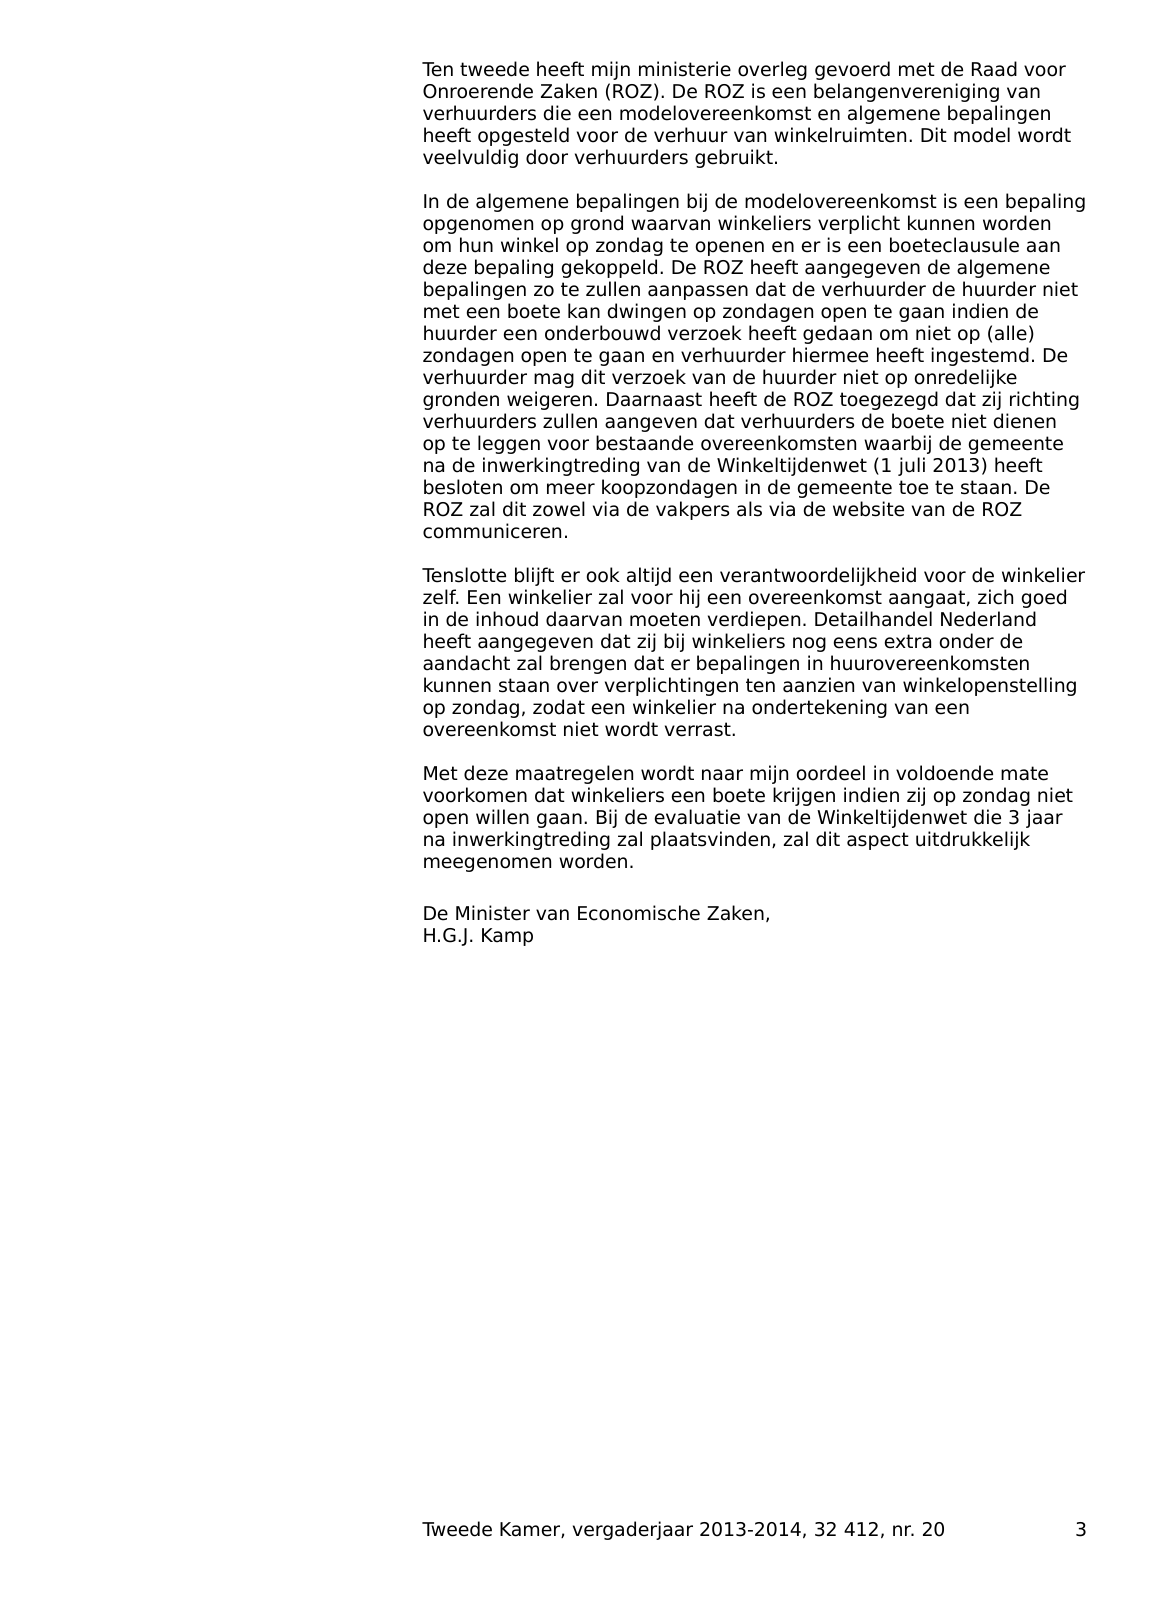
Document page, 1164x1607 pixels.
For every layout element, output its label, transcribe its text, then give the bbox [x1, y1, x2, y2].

text Ten tweede heeft mijn ministerie overleg gevoerd met de Raad voor Onroerende Zaken (ROZ). De ROZ is een belangenvereniging van verhuurders die een modelovereenkomst en algemene bepalingen heeft opgesteld voor de verhuur van winkelruimten. Dit model wordt veelvuldig door verhuurders gebruikt. [422, 59, 1087, 169]
text In de algemene bepalingen bij de modelovereenkomst is een bepaling opgenomen op grond waarvan winkeliers verplicht kunnen worden om hun winkel op zondag te openen en er is een boeteclausule aan deze bepaling gekoppeld. De ROZ heeft aangegeven de algemene bepalingen zo te zullen aanpassen dat de verhuurder de huurder niet met een boete kan dwingen op zondagen open te gaan indien de huurder een onderbouwd verzoek heeft gedaan om niet op (alle) zondagen open te gaan en verhuurder hiermee heeft ingestemd. De verhuurder mag dit verzoek van de huurder niet op onredelijke gronden weigeren. Daarnaast heeft de ROZ toegezegd dat zij richting verhuurders zullen aangeven dat verhuurders de boete niet dienen op te leggen voor bestaande overeenkomsten waarbij de gemeente na de inwerkingtreding van de Winkeltijdenwet (1 juli 2013) heeft besloten om meer koopzondagen in de gemeente toe te staan. De ROZ zal dit zowel via de vakpers als via de website van de ROZ communiceren. [422, 191, 1087, 543]
text Tenslotte blijft er ook altijd een verantwoordelijkheid voor de winkelier zelf. Een winkelier zal voor hij een overeenkomst aangaat, zich goed in de inhoud daarvan moeten verdiepen. Detailhandel Nederland heeft aangegeven dat zij bij winkeliers nog eens extra onder de aandacht zal brengen dat er bepalingen in huurovereenkomsten kunnen staan over verplichtingen ten aanzien van winkelopenstelling op zondag, zodat een winkelier na ondertekening van een overeenkomst niet wordt verrast. [422, 565, 1087, 741]
text De Minister van Economische Zaken, H.G.J. Kamp [422, 903, 1087, 947]
text Met deze maatregelen wordt naar mijn oordeel in voldoende mate voorkomen dat winkeliers een boete krijgen indien zij op zondag niet open willen gaan. Bij de evaluatie van de Winkeltijdenwet die 3 jaar na inwerkingtreding zal plaatsvinden, zal dit aspect uitdrukkelijk meegenomen worden. [422, 763, 1087, 873]
